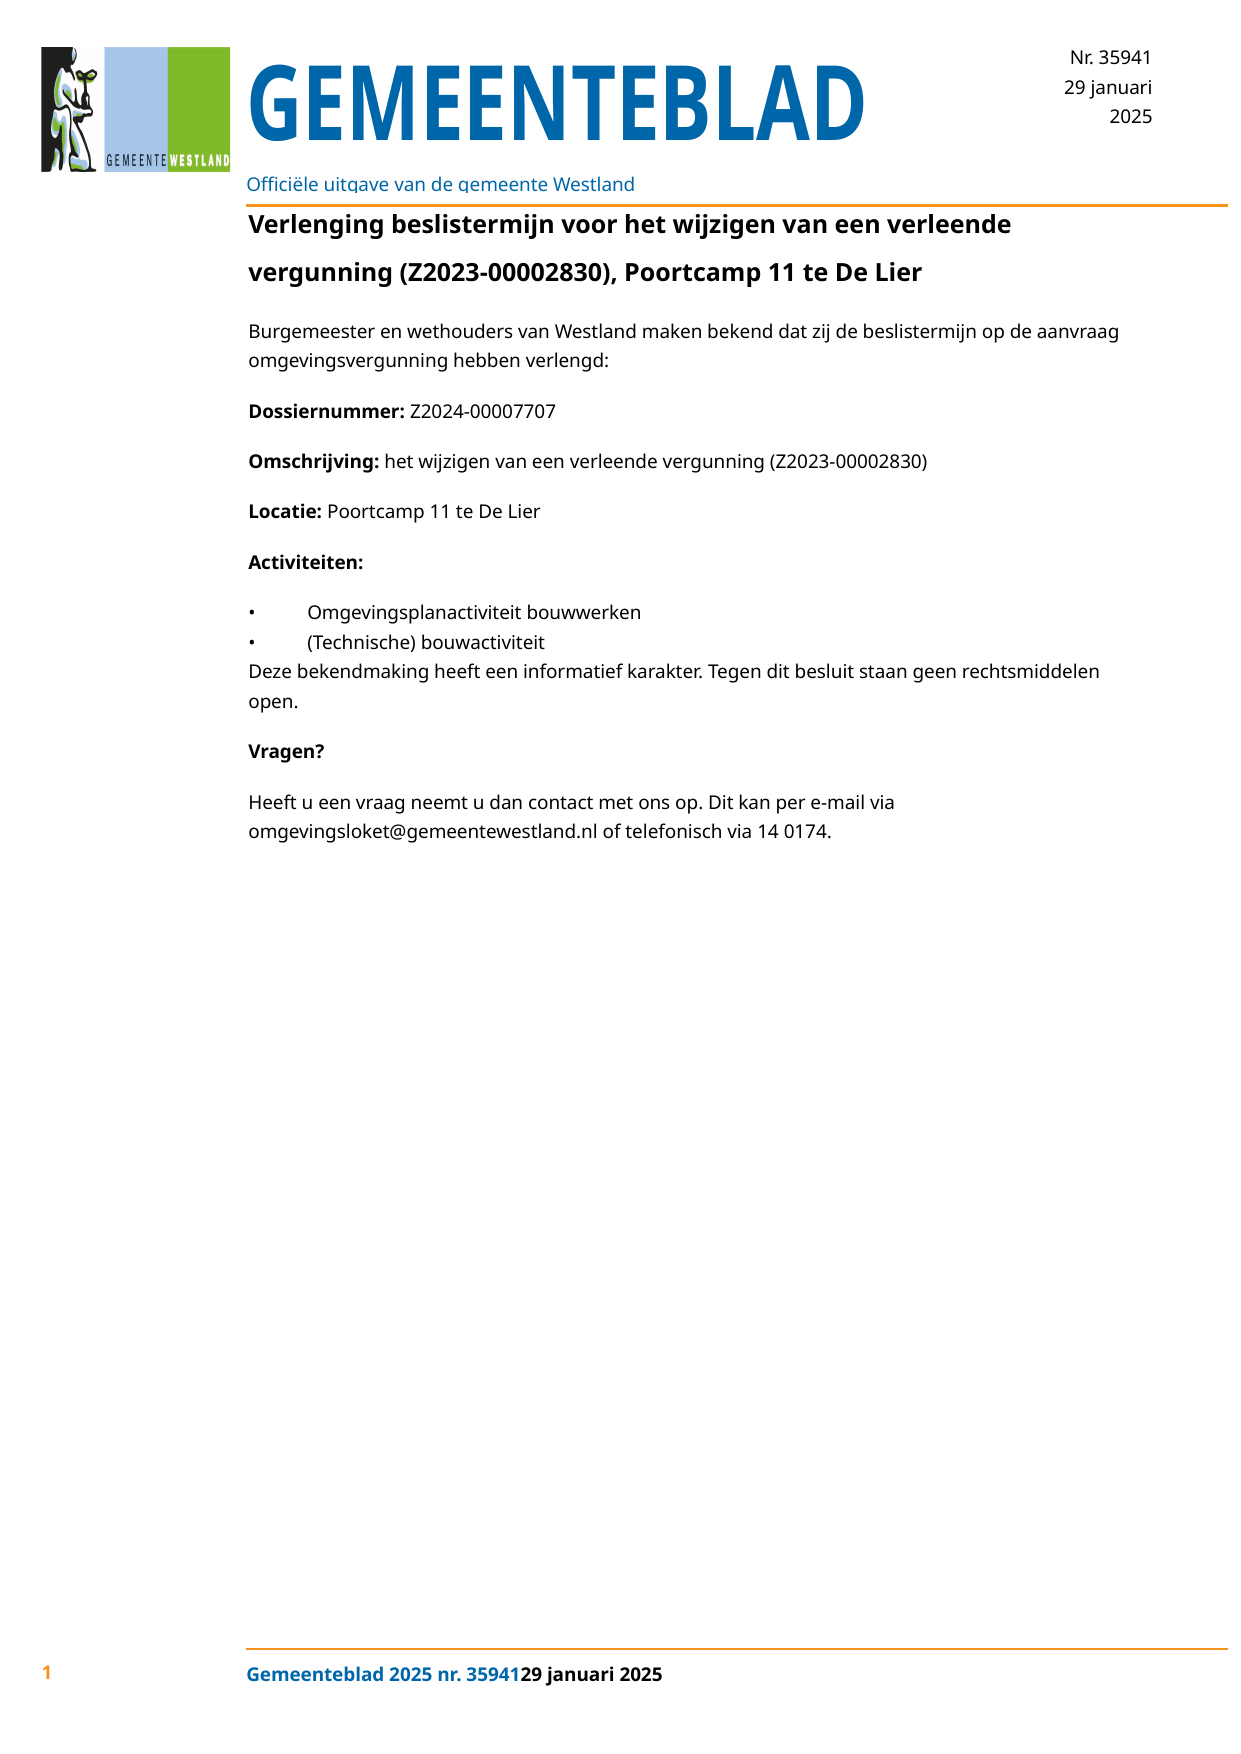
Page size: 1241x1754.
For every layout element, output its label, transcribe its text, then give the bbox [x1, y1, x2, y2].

picture [41, 47, 231, 172]
list Omgevingsplanactiviteit bouwwerken [248, 599, 1152, 625]
text Verlenging beslistermijn voor het wijzigen van een verleende vergunning (Z2023-00002830), Poortcamp 11 te De Lier [248, 207, 1152, 288]
text Heeft u een vraag neemt u dan contact met ons op. Dit kan per e-mail via omgevingsloket@gemeentewestland.nl of telefonisch via 14 0174. [248, 789, 1152, 844]
text Vragen? [248, 739, 1152, 764]
list (Technische) bouwactiviteit [248, 629, 1152, 655]
text Deze bekendmaking heeft een informatief karakter. Tegen dit besluit staan geen rechtsmiddelen open. [248, 659, 1152, 714]
text Activiteiten: [248, 549, 1152, 575]
text Burgemeester en wethouders van Westland maken bekend dat zij de beslistermijn op de aanvraag omgevingsvergunning hebben verlengd: [248, 318, 1152, 373]
text Locatie: Poortcamp 11 te De Lier [248, 499, 1152, 524]
text Dossiernummer: Z2024-00007707 [248, 398, 1152, 424]
text Omschrijving: het wijzigen van een verleende vergunning (Z2023-00002830) [248, 448, 1152, 474]
